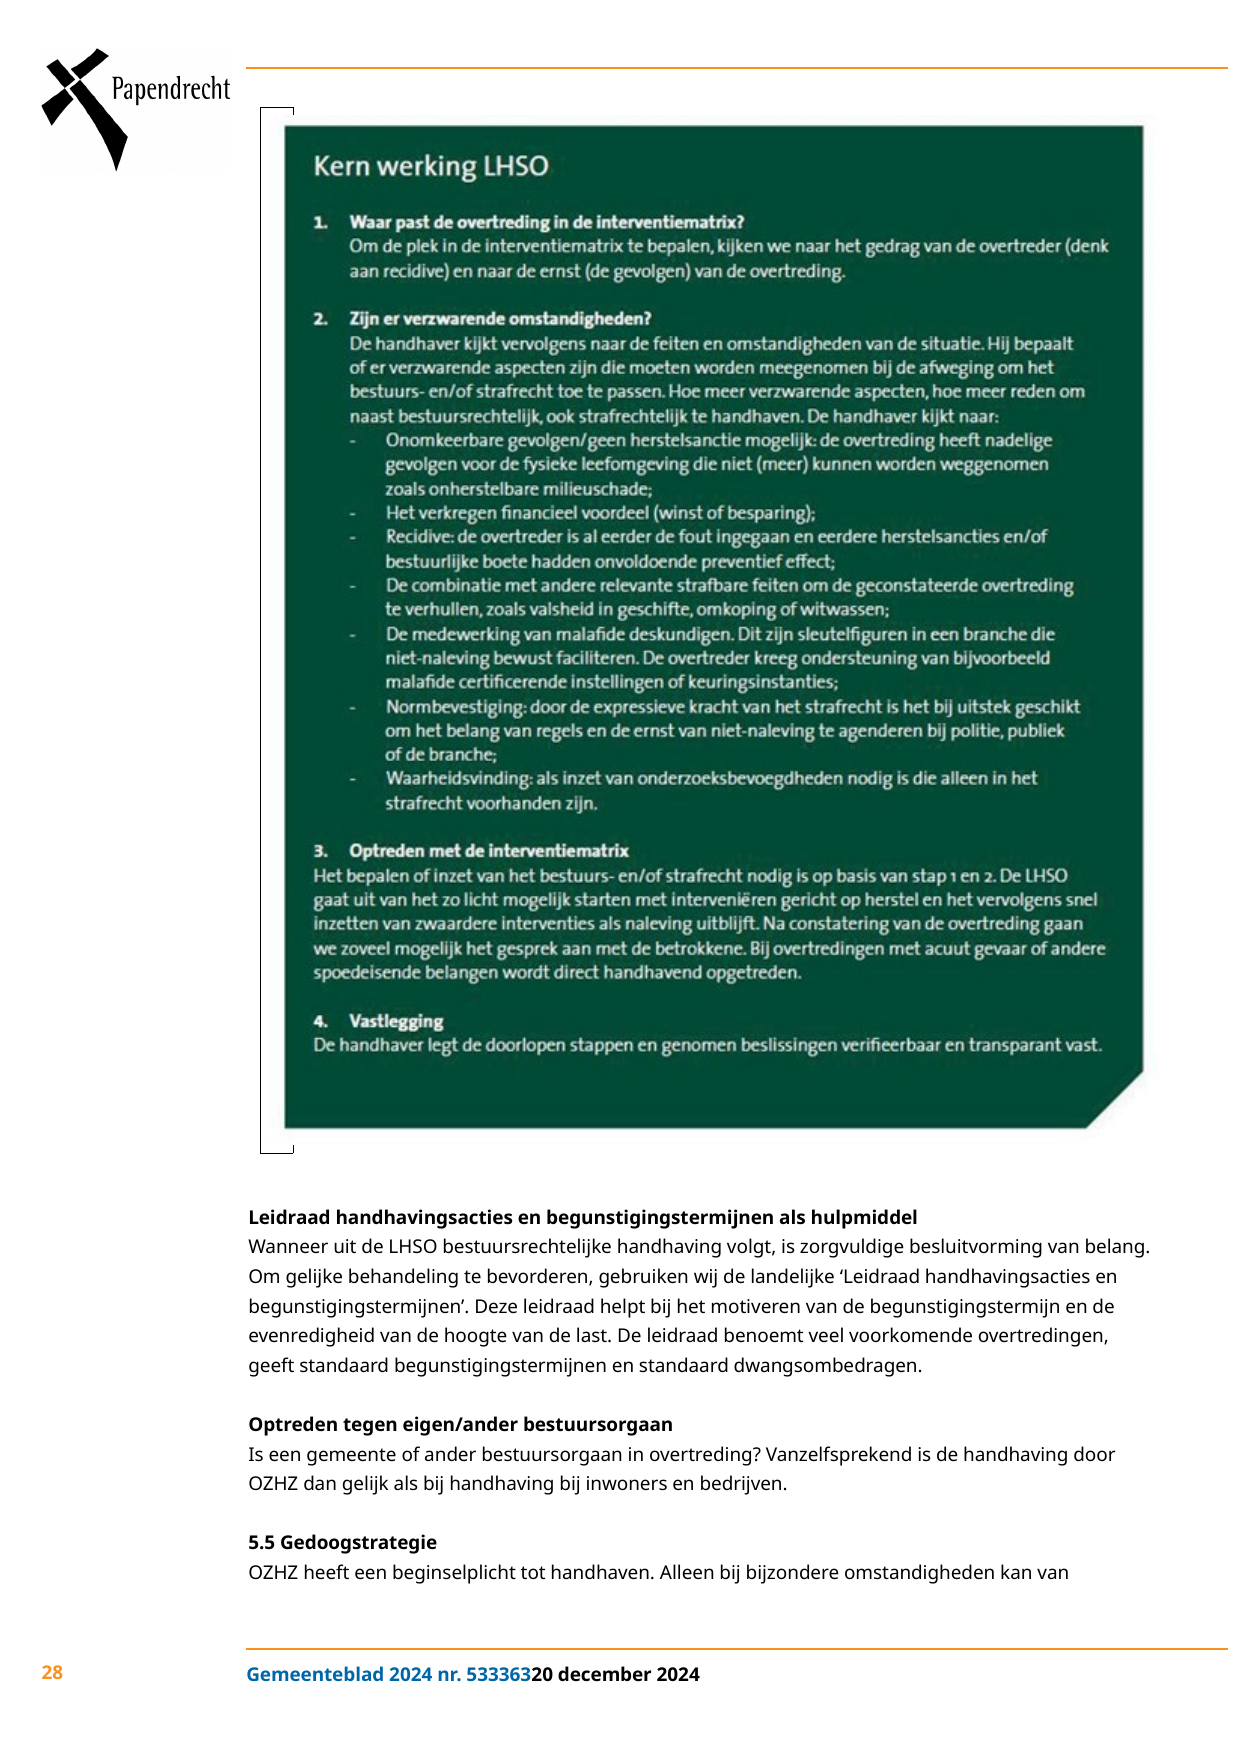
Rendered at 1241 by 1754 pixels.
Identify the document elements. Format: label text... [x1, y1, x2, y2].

text 5.5 Gedoogstrategie [248, 1529, 1152, 1555]
picture [41, 47, 231, 172]
text Optreden tegen eigen/ander bestuursorgaan [248, 1411, 1152, 1437]
text Wanneer uit de LHSO bestuursrechtelijke handhaving volgt, is zorgvuldige besluitvorming van belang. Om gelijke behandeling te bevorderen, gebruiken wij de landelijke ‘Leidraad handhavingsacties en begunstigingstermijnen’. Deze leidraad helpt bij het motiveren van de begunstigingstermijn en de evenredigheid van de hoogte van de last. De leidraad benoemt veel voorkomende overtredingen, geeft standaard begunstigingstermijnen en standaard dwangsombedragen. [248, 1234, 1152, 1378]
picture [268, 115, 1173, 1145]
text OZHZ heeft een beginselplicht tot handhaven. Alleen bij bijzondere omstandigheden kan van [248, 1559, 1152, 1585]
text Leidraad handhavingsacties en begunstigingstermijnen als hulpmiddel [248, 1204, 1152, 1230]
text Is een gemeente of ander bestuursorgaan in overtreding? Vanzelfsprekend is de handhaving door OZHZ dan gelijk als bij handhaving bij inwoners en bedrijven. [248, 1441, 1152, 1496]
